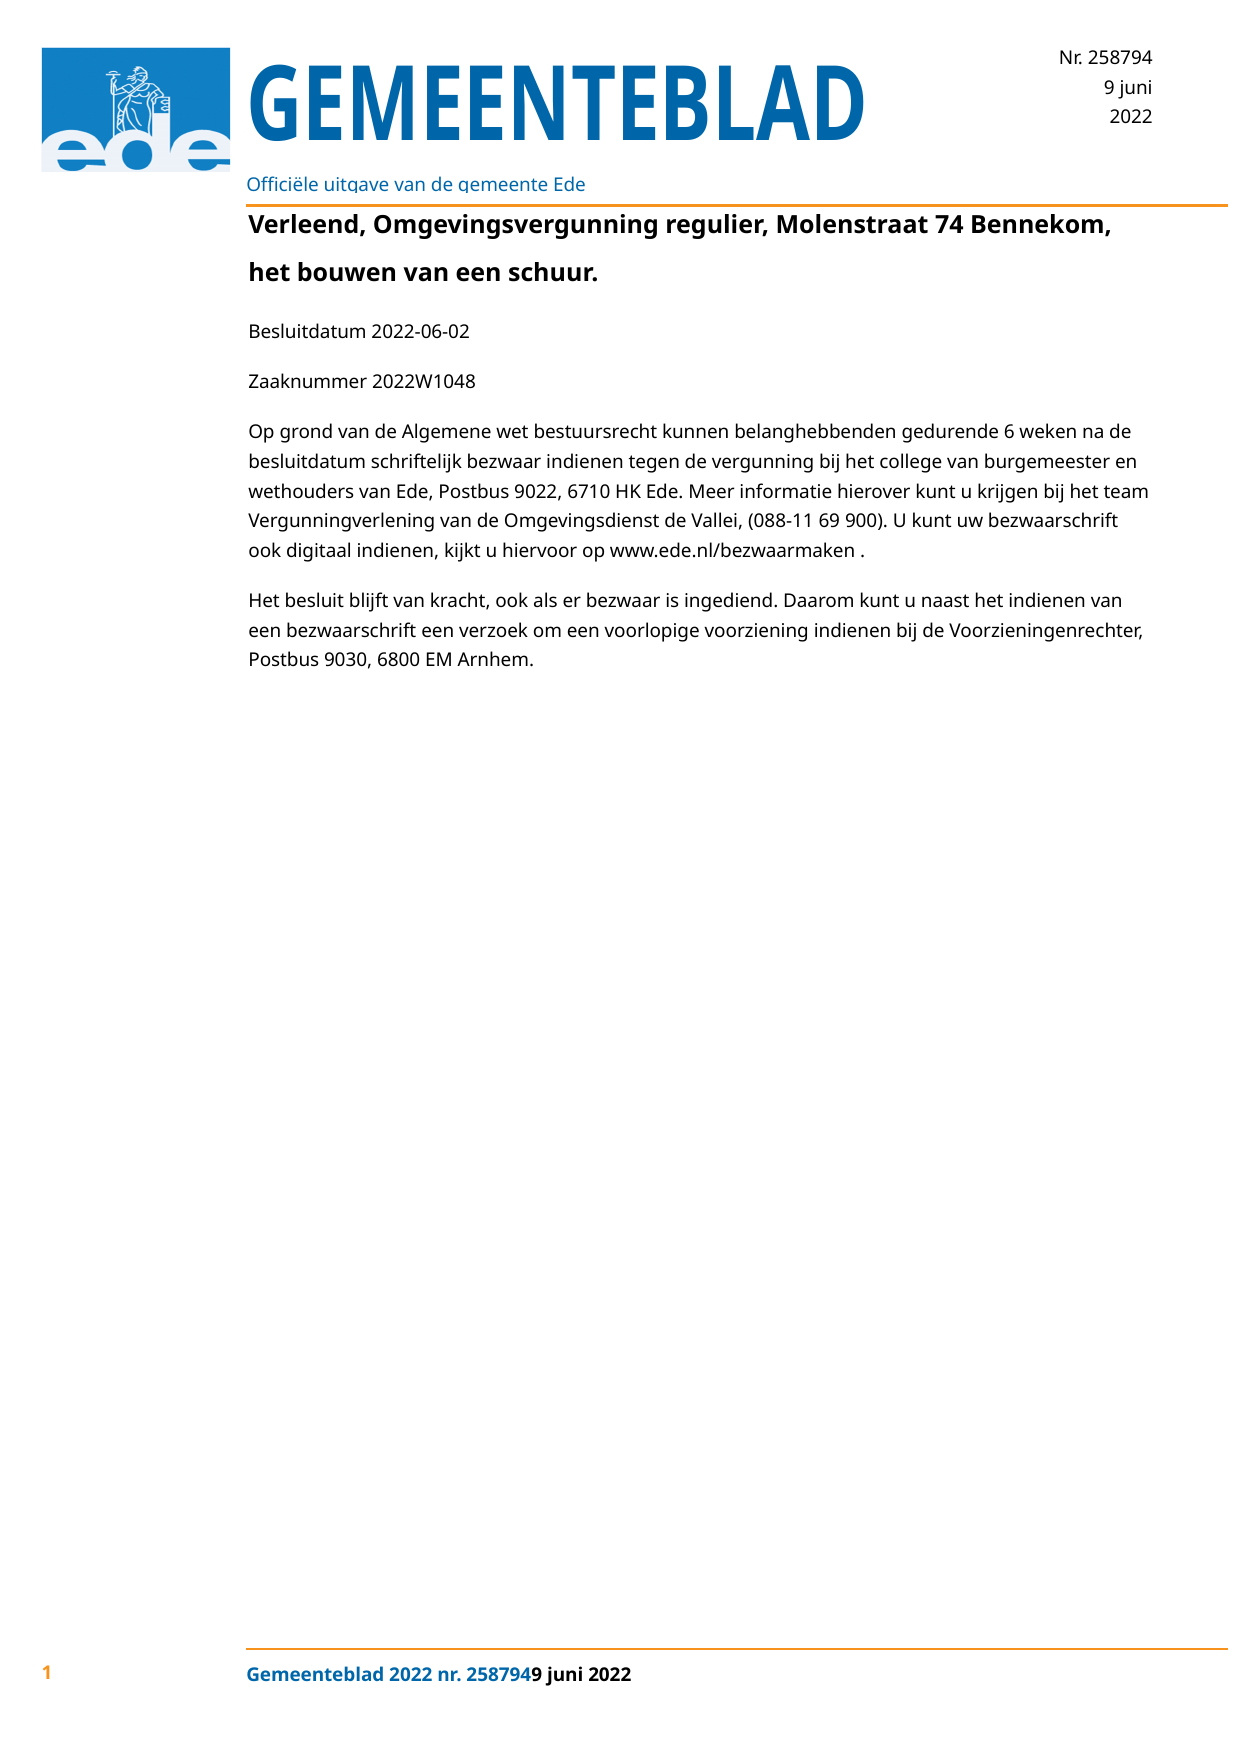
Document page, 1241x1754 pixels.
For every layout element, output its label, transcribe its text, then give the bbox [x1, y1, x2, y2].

picture [41, 47, 231, 172]
text Zaaknummer 2022W1048 [248, 368, 1152, 394]
text Op grond van de Algemene wet bestuursrecht kunnen belanghebbenden gedurende 6 weken na de besluitdatum schriftelijk bezwaar indienen tegen de vergunning bij het college van burgemeester en wethouders van Ede, Postbus 9022, 6710 HK Ede. Meer informatie hierover kunt u krijgen bij het team Vergunningverlening van de Omgevingsdienst de Vallei, (088-11 69 900). U kunt uw bezwaarschrift ook digitaal indienen, kijkt u hiervoor op www.ede.nl/bezwaarmaken . [248, 419, 1152, 563]
text Besluitdatum 2022-06-02 [248, 318, 1152, 344]
text Het besluit blijft van kracht, ook als er bezwaar is ingediend. Daarom kunt u naast het indienen van een bezwaarschrift een verzoek om een voorlopige voorziening indienen bij de Voorzieningenrechter, Postbus 9030, 6800 EM Arnhem. [248, 587, 1152, 672]
text Verleend, Omgevingsvergunning regulier, Molenstraat 74 Bennekom, het bouwen van een schuur. [248, 207, 1152, 288]
